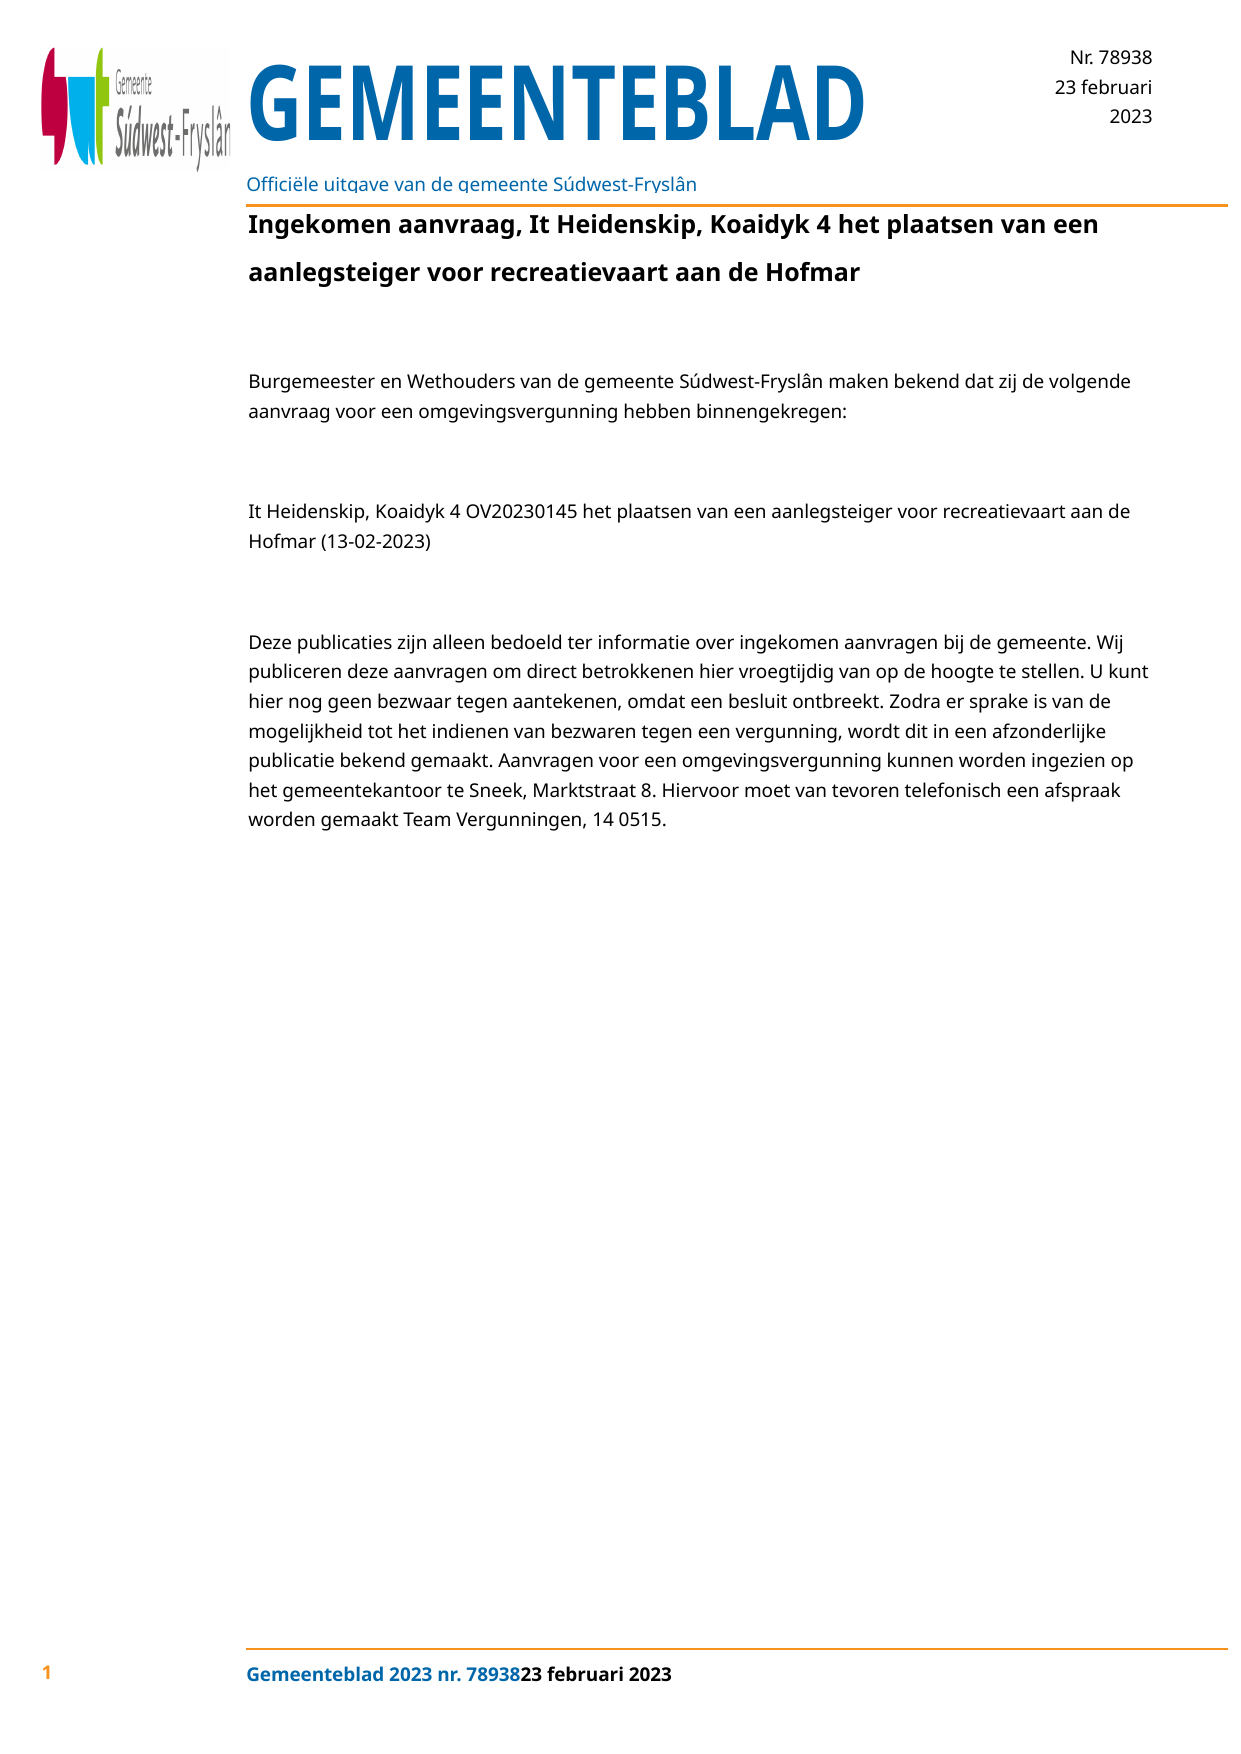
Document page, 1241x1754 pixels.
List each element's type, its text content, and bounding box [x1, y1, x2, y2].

text Burgemeester en Wethouders van de gemeente Súdwest-Fryslân maken bekend dat zij de volgende aanvraag voor een omgevingsvergunning hebben binnengekregen: [248, 368, 1152, 424]
text It Heidenskip, Koaidyk 4 OV20230145 het plaatsen van een aanlegsteiger voor recreatievaart aan de Hofmar (13-02-2023) [248, 499, 1152, 554]
text Deze publicaties zijn alleen bedoeld ter informatie over ingekomen aanvragen bij de gemeente. Wij publiceren deze aanvragen om direct betrokkenen hier vroegtijdig van op de hoogte te stellen. U kunt hier nog geen bezwaar tegen aantekenen, omdat een besluit ontbreekt. Zodra er sprake is van de mogelijkheid tot het indienen van bezwaren tegen een vergunning, wordt dit in een afzonderlijke publicatie bekend gemaakt. Aanvragen voor een omgevingsvergunning kunnen worden ingezien op het gemeentekantoor te Sneek, Marktstraat 8. Hiervoor moet van tevoren telefonisch een afspraak worden gemaakt Team Vergunningen, 14 0515. [248, 629, 1152, 832]
picture [41, 47, 231, 172]
text Ingekomen aanvraag, It Heidenskip, Koaidyk 4 het plaatsen van een aanlegsteiger voor recreatievaart aan de Hofmar [248, 207, 1152, 288]
